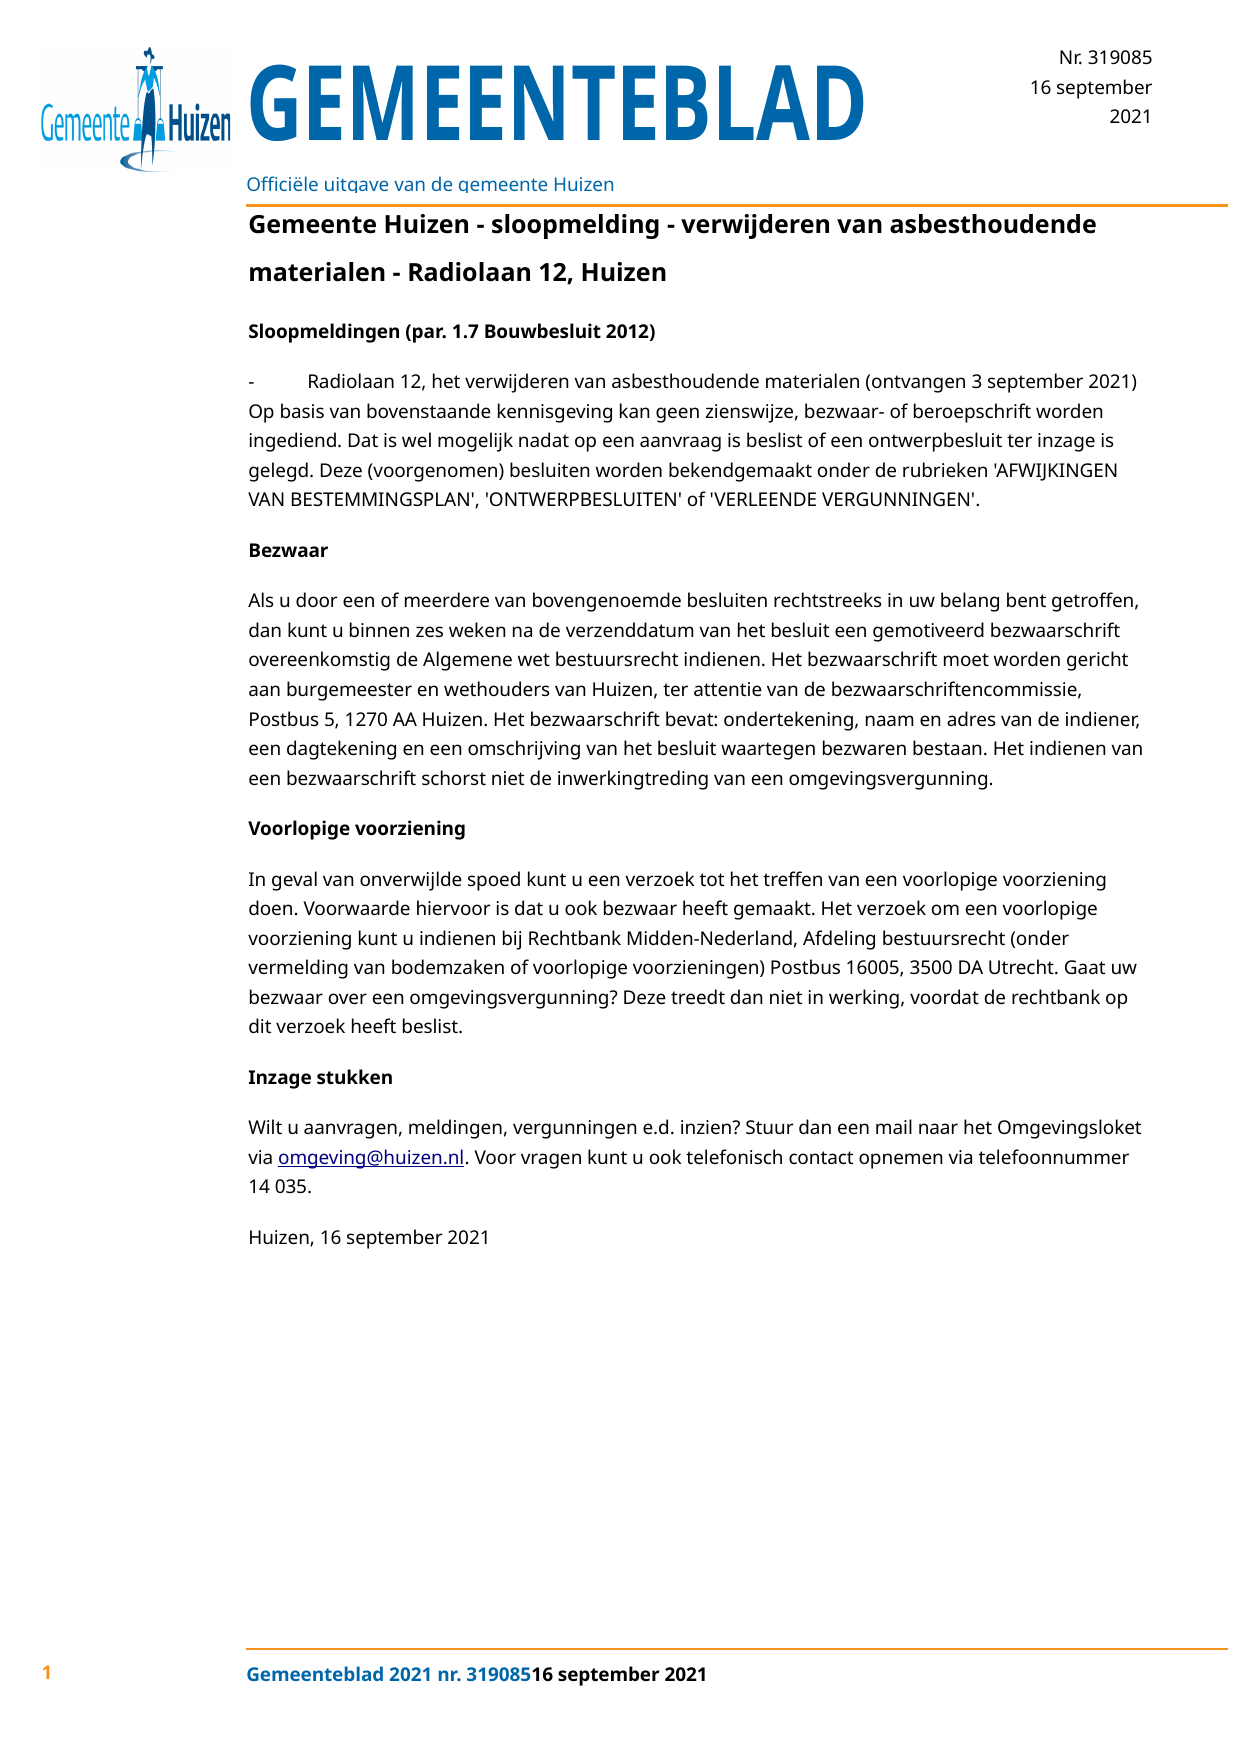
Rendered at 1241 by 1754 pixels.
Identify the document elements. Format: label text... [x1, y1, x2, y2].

list Radiolaan 12, het verwijderen van asbesthoudende materialen (ontvangen 3 september 2021) [248, 368, 1152, 394]
text Voorlopige voorziening [248, 815, 1152, 841]
text Sloopmeldingen (par. 1.7 Bouwbesluit 2012) [248, 318, 1152, 344]
text Op basis van bovenstaande kennisgeving kan geen zienswijze, bezwaar- of beroepschrift worden ingediend. Dat is wel mogelijk nadat op een aanvraag is beslist of een ontwerpbesluit ter inzage is gelegd. Deze (voorgenomen) besluiten worden bekendgemaakt onder de rubrieken 'AFWIJKINGEN VAN BESTEMMINGSPLAN', 'ONTWERPBESLUITEN' of 'VERLEENDE VERGUNNINGEN'. [248, 398, 1152, 512]
text In geval van onverwijlde spoed kunt u een verzoek tot het treffen van een voorlopige voorziening doen. Voorwaarde hiervoor is dat u ook bezwaar heeft gemaakt. Het verzoek om een voorlopige voorziening kunt u indienen bij Rechtbank Midden-Nederland, Afdeling bestuursrecht (onder vermelding van bodemzaken of voorlopige voorzieningen) Postbus 16005, 3500 DA Utrecht. Gaat uw bezwaar over een omgevingsvergunning? Deze treedt dan niet in werking, voordat de rechtbank op dit verzoek heeft beslist. [248, 866, 1152, 1039]
text Huizen, 16 september 2021 [248, 1224, 1152, 1250]
text Als u door een of meerdere van bovengenoemde besluiten rechtstreeks in uw belang bent getroffen, dan kunt u binnen zes weken na de verzenddatum van het besluit een gemotiveerd bezwaarschrift overeenkomstig de Algemene wet bestuursrecht indienen. Het bezwaarschrift moet worden gericht aan burgemeester en wethouders van Huizen, ter attentie van de bezwaarschriftencommissie, Postbus 5, 1270 AA Huizen. Het bezwaarschrift bevat: ondertekening, naam en adres van de indiener, een dagtekening en een omschrijving van het besluit waartegen bezwaren bestaan. Het indienen van een bezwaarschrift schorst niet de inwerkingtreding van een omgevingsvergunning. [248, 587, 1152, 791]
text Inzage stukken [248, 1064, 1152, 1090]
text Gemeente Huizen - sloopmelding - verwijderen van asbesthoudende materialen - Radiolaan 12, Huizen [248, 207, 1152, 288]
text Bezwaar [248, 537, 1152, 563]
picture [41, 47, 231, 172]
text Wilt u aanvragen, meldingen, vergunningen e.d. inzien? Stuur dan een mail naar het Omgevingsloket via omgeving@huizen.nl. Voor vragen kunt u ook telefonisch contact opnemen via telefoonnummer 14 035. [248, 1114, 1152, 1199]
